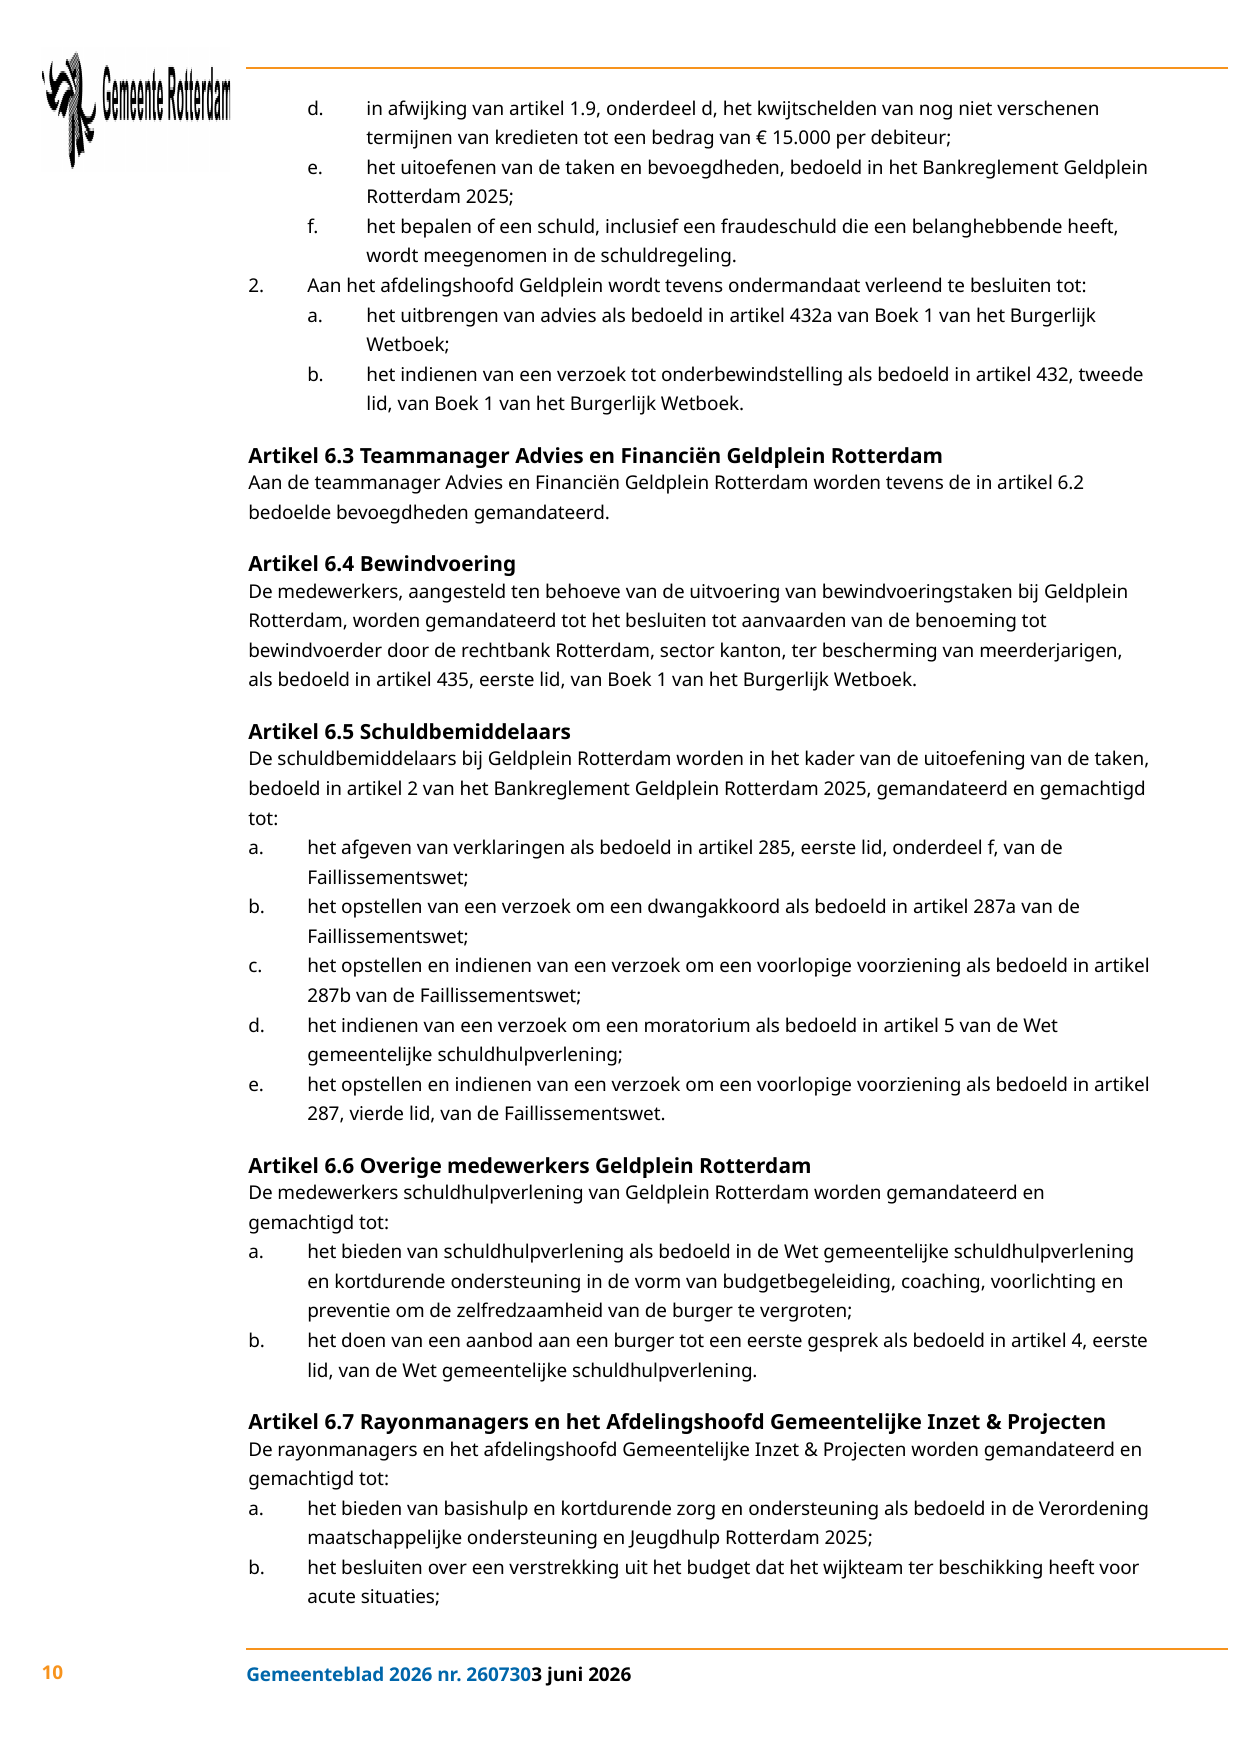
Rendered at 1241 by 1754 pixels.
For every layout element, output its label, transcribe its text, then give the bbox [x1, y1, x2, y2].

list het opstellen van een verzoek om een dwangakkoord als bedoeld in artikel 287a van de Faillissementswet; [248, 893, 1152, 949]
list het bieden van schuldhulpverlening als bedoeld in de Wet gemeentelijke schuldhulpverlening en kortdurende ondersteuning in de vorm van budgetbegeleiding, coaching, voorlichting en preventie om de zelfredzaamheid van de burger te vergroten; [248, 1238, 1152, 1323]
picture [41, 47, 231, 172]
text Artikel 6.7 Rayonmanagers en het Afdelingshoofd Gemeentelijke Inzet & Projecten [248, 1407, 1152, 1436]
list het opstellen en indienen van een verzoek om een voorlopige voorziening als bedoeld in artikel 287b van de Faillissementswet; [248, 953, 1152, 1008]
list het indienen van een verzoek tot onderbewindstelling als bedoeld in artikel 432, tweede lid, van Boek 1 van het Burgerlijk Wetboek. [307, 361, 1152, 416]
text Artikel 6.4 Bewindvoering [248, 549, 1152, 578]
list het uitoefenen van de taken en bevoegdheden, bedoeld in het Bankreglement Geldplein Rotterdam 2025; [307, 154, 1152, 209]
list het opstellen en indienen van een verzoek om een voorlopige voorziening als bedoeld in artikel 287, vierde lid, van de Faillissementswet. [248, 1071, 1152, 1126]
text De medewerkers schuldhulpverlening van Geldplein Rotterdam worden gemandateerd en gemachtigd tot: [248, 1179, 1152, 1235]
text Artikel 6.6 Overige medewerkers Geldplein Rotterdam [248, 1151, 1152, 1179]
list het besluiten over een verstrekking uit het budget dat het wijkteam ter beschikking heeft voor acute situaties; [248, 1554, 1152, 1609]
text Aan de teammanager Advies en Financiën Geldplein Rotterdam worden tevens de in artikel 6.2 bedoelde bevoegdheden gemandateerd. [248, 469, 1152, 525]
list het bieden van basishulp en kortdurende zorg en ondersteuning als bedoeld in de Verordening maatschappelijke ondersteuning en Jeugdhulp Rotterdam 2025; [248, 1495, 1152, 1550]
list het indienen van een verzoek om een moratorium als bedoeld in artikel 5 van de Wet gemeentelijke schuldhulpverlening; [248, 1012, 1152, 1067]
text Artikel 6.5 Schuldbemiddelaars [248, 717, 1152, 746]
text De rayonmanagers en het afdelingshoofd Gemeentelijke Inzet & Projecten worden gemandateerd en gemachtigd tot: [248, 1436, 1152, 1491]
text De medewerkers, aangesteld ten behoeve van de uitvoering van bewindvoeringstaken bij Geldplein Rotterdam, worden gemandateerd tot het besluiten tot aanvaarden van de benoeming tot bewindvoerder door de rechtbank Rotterdam, sector kanton, ter bescherming van meerderjarigen, als bedoeld in artikel 435, eerste lid, van Boek 1 van het Burgerlijk Wetboek. [248, 578, 1152, 692]
text De schuldbemiddelaars bij Geldplein Rotterdam worden in het kader van de uitoefening van de taken, bedoeld in artikel 2 van het Bankreglement Geldplein Rotterdam 2025, gemandateerd en gemachtigd tot: [248, 746, 1152, 830]
list het afgeven van verklaringen als bedoeld in artikel 285, eerste lid, onderdeel f, van de Faillissementswet; [248, 834, 1152, 889]
text Artikel 6.3 Teammanager Advies en Financiën Geldplein Rotterdam [248, 441, 1152, 469]
list het uitbrengen van advies als bedoeld in artikel 432a van Boek 1 van het Burgerlijk Wetboek; [307, 302, 1152, 357]
list in afwijking van artikel 1.9, onderdeel d, het kwijtschelden van nog niet verschenen termijnen van kredieten tot een bedrag van € 15.000 per debiteur; [307, 95, 1152, 150]
list het doen van een aanbod aan een burger tot een eerste gesprek als bedoeld in artikel 4, eerste lid, van de Wet gemeentelijke schuldhulpverlening. [248, 1327, 1152, 1383]
list Aan het afdelingshoofd Geldplein wordt tevens ondermandaat verleend te besluiten tot: [248, 272, 1152, 298]
list het bepalen of een schuld, inclusief een fraudeschuld die een belanghebbende heeft, wordt meegenomen in de schuldregeling. [307, 213, 1152, 268]
